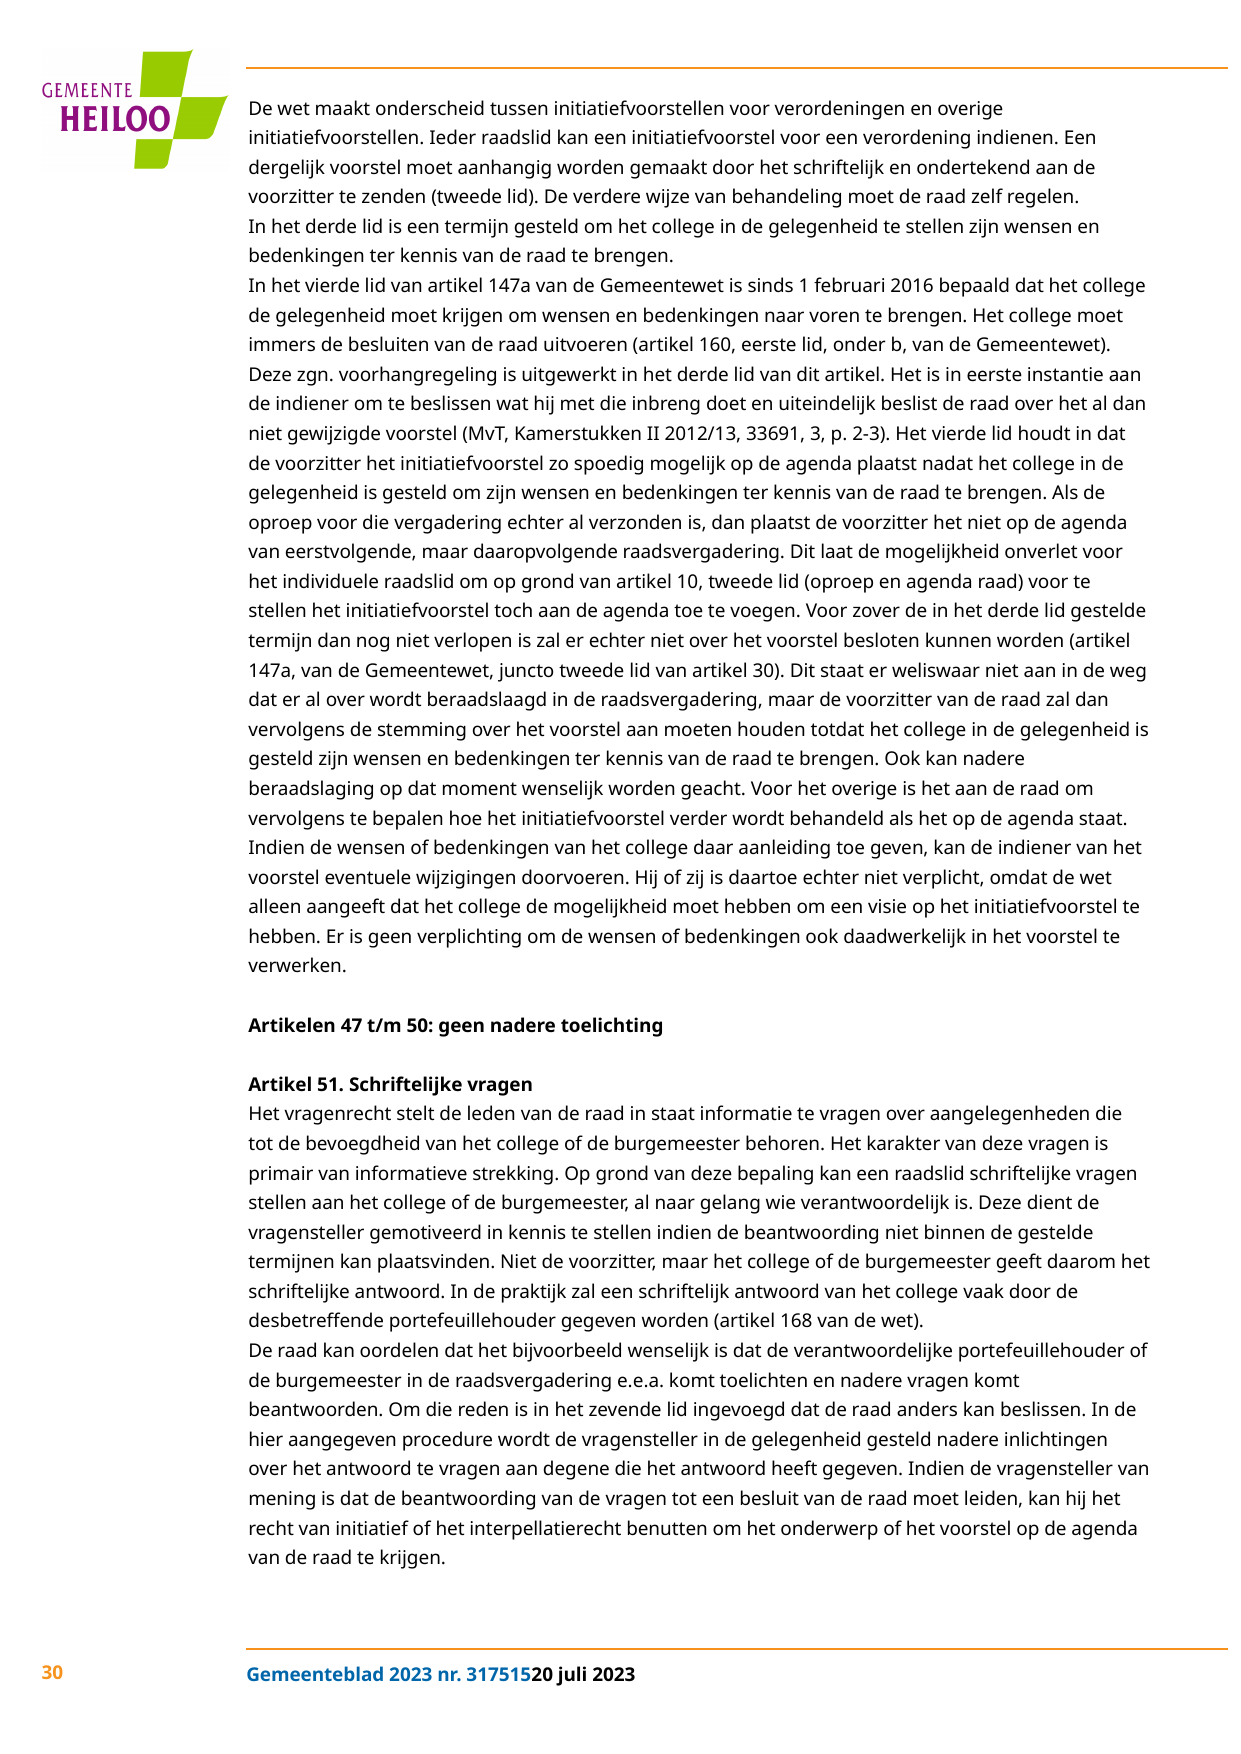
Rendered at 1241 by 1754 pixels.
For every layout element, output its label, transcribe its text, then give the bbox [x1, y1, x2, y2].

text Het vragenrecht stelt de leden van de raad in staat informatie te vragen over aangelegenheden die tot de bevoegdheid van het college of de burgemeester behoren. Het karakter van deze vragen is primair van informatieve strekking. Op grond van deze bepaling kan een raadslid schriftelijke vragen stellen aan het college of de burgemeester, al naar gelang wie verantwoordelijk is. Deze dient de vragensteller gemotiveerd in kennis te stellen indien de beantwoording niet binnen de gestelde termijnen kan plaatsvinden. Niet de voorzitter, maar het college of de burgemeester geeft daarom het schriftelijke antwoord. In de praktijk zal een schriftelijk antwoord van het college vaak door de desbetreffende portefeuillehouder gegeven worden (artikel 168 van de wet). [248, 1101, 1152, 1333]
text Artikel 51. Schriftelijke vragen [248, 1071, 1152, 1097]
picture [41, 47, 231, 172]
text De raad kan oordelen dat het bijvoorbeeld wenselijk is dat de verantwoordelijke portefeuillehouder of de burgemeester in de raadsvergadering e.e.a. komt toelichten en nadere vragen komt beantwoorden. Om die reden is in het zevende lid ingevoegd dat de raad anders kan beslissen. In de hier aangegeven procedure wordt de vragensteller in de gelegenheid gesteld nadere inlichtingen over het antwoord te vragen aan degene die het antwoord heeft gegeven. Indien de vragensteller van mening is dat de beantwoording van de vragen tot een besluit van de raad moet leiden, kan hij het recht van initiatief of het interpellatierecht benutten om het onderwerp of het voorstel op de agenda van de raad te krijgen. [248, 1337, 1152, 1570]
text Artikelen 47 t/m 50: geen nadere toelichting [248, 1012, 1152, 1038]
text De wet maakt onderscheid tussen initiatiefvoorstellen voor verordeningen en overige initiatiefvoorstellen. Ieder raadslid kan een initiatiefvoorstel voor een verordening indienen. Een dergelijk voorstel moet aanhangig worden gemaakt door het schriftelijk en ondertekend aan de voorzitter te zenden (tweede lid). De verdere wijze van behandeling moet de raad zelf regelen. [248, 95, 1152, 209]
text In het derde lid is een termijn gesteld om het college in de gelegenheid te stellen zijn wensen en bedenkingen ter kennis van de raad te brengen. [248, 213, 1152, 268]
text In het vierde lid van artikel 147a van de Gemeentewet is sinds 1 februari 2016 bepaald dat het college de gelegenheid moet krijgen om wensen en bedenkingen naar voren te brengen. Het college moet immers de besluiten van de raad uitvoeren (artikel 160, eerste lid, onder b, van de Gemeentewet). Deze zgn. voorhangregeling is uitgewerkt in het derde lid van dit artikel. Het is in eerste instantie aan de indiener om te beslissen wat hij met die inbreng doet en uiteindelijk beslist de raad over het al dan niet gewijzigde voorstel (MvT, Kamerstukken II 2012/13, 33691, 3, p. 2-3). Het vierde lid houdt in dat de voorzitter het initiatiefvoorstel zo spoedig mogelijk op de agenda plaatst nadat het college in de gelegenheid is gesteld om zijn wensen en bedenkingen ter kennis van de raad te brengen. Als de oproep voor die vergadering echter al verzonden is, dan plaatst de voorzitter het niet op de agenda van eerstvolgende, maar daaropvolgende raadsvergadering. Dit laat de mogelijkheid onverlet voor het individuele raadslid om op grond van artikel 10, tweede lid (oproep en agenda raad) voor te stellen het initiatiefvoorstel toch aan de agenda toe te voegen. Voor zover de in het derde lid gestelde termijn dan nog niet verlopen is zal er echter niet over het voorstel besloten kunnen worden (artikel 147a, van de Gemeentewet, juncto tweede lid van artikel 30). Dit staat er weliswaar niet aan in de weg dat er al over wordt beraadslaagd in de raadsvergadering, maar de voorzitter van de raad zal dan vervolgens de stemming over het voorstel aan moeten houden totdat het college in de gelegenheid is gesteld zijn wensen en bedenkingen ter kennis van de raad te brengen. Ook kan nadere beraadslaging op dat moment wenselijk worden geacht. Voor het overige is het aan de raad om vervolgens te bepalen hoe het initiatiefvoorstel verder wordt behandeld als het op de agenda staat. Indien de wensen of bedenkingen van het college daar aanleiding toe geven, kan de indiener van het voorstel eventuele wijzigingen doorvoeren. Hij of zij is daartoe echter niet verplicht, omdat de wet alleen aangeeft dat het college de mogelijkheid moet hebben om een visie op het initiatiefvoorstel te hebben. Er is geen verplichting om de wensen of bedenkingen ook daadwerkelijk in het voorstel te verwerken. [248, 272, 1152, 978]
